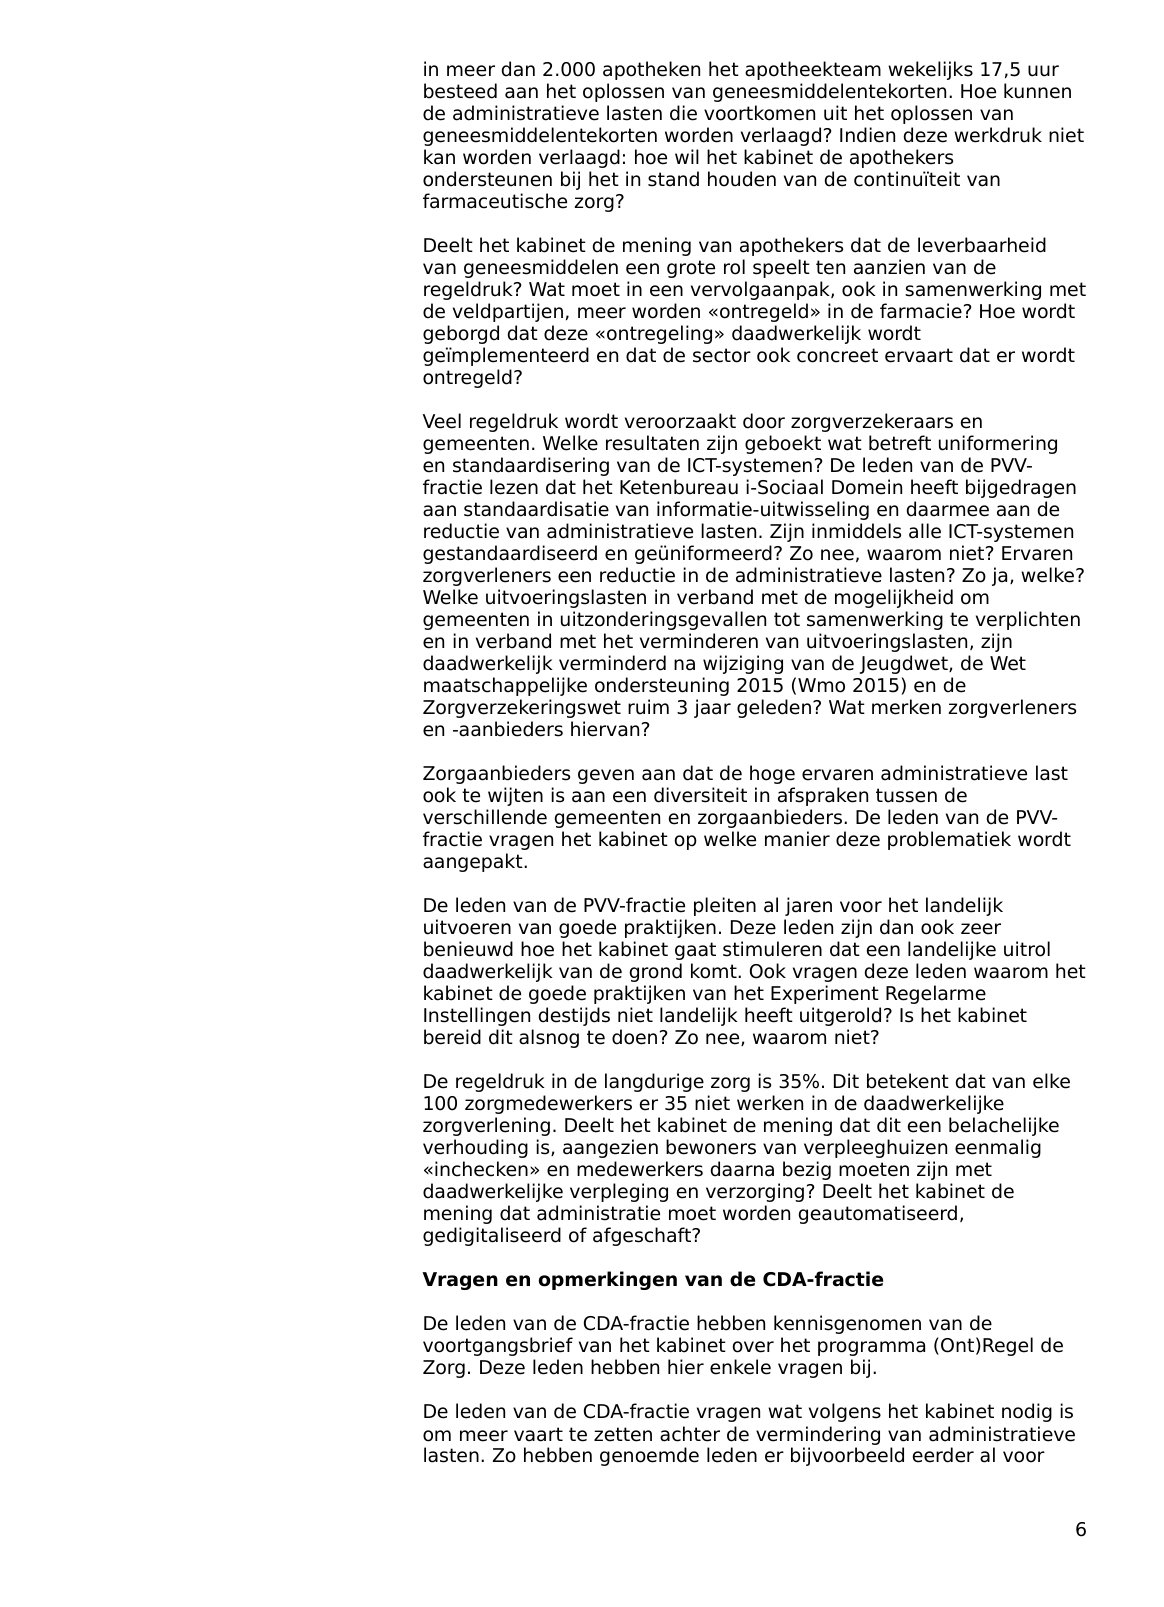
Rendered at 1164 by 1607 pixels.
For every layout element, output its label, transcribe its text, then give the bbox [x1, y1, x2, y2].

text De leden van de CDA-fractie hebben kennisgenomen van de voortgangsbrief van het kabinet over het programma (Ont)Regel de Zorg. Deze leden hebben hier enkele vragen bij. [422, 1313, 1087, 1379]
text Veel regeldruk wordt veroorzaakt door zorgverzekeraars en gemeenten. Welke resultaten zijn geboekt wat betreft uniformering en standaardisering van de ICT-systemen? De leden van de PVV-fractie lezen dat het Ketenbureau i-Sociaal Domein heeft bijgedragen aan standaardisatie van informatie-uitwisseling en daarmee aan de reductie van administratieve lasten. Zijn inmiddels alle ICT-systemen gestandaardiseerd en geüniformeerd? Zo nee, waarom niet? Ervaren zorgverleners een reductie in de administratieve lasten? Zo ja, welke? Welke uitvoeringslasten in verband met de mogelijkheid om gemeenten in uitzonderingsgevallen tot samenwerking te verplichten en in verband met het verminderen van uitvoeringslasten, zijn daadwerkelijk verminderd na wijziging van de Jeugdwet, de Wet maatschappelijke ondersteuning 2015 (Wmo 2015) en de Zorgverzekeringswet ruim 3 jaar geleden? Wat merken zorgverleners en -aanbieders hiervan? [422, 411, 1087, 741]
text De leden van de CDA-fractie vragen wat volgens het kabinet nodig is om meer vaart te zetten achter de vermindering van administratieve lasten. Zo hebben genoemde leden er bijvoorbeeld eerder al voor [422, 1401, 1087, 1467]
text in meer dan 2.000 apotheken het apotheekteam wekelijks 17,5 uur besteed aan het oplossen van geneesmiddelentekorten. Hoe kunnen de administratieve lasten die voortkomen uit het oplossen van geneesmiddelentekorten worden verlaagd? Indien deze werkdruk niet kan worden verlaagd: hoe wil het kabinet de apothekers ondersteunen bij het in stand houden van de continuïteit van farmaceutische zorg? [422, 59, 1087, 213]
subtitle Vragen en opmerkingen van de CDA-fractie [422, 1269, 1087, 1291]
text De leden van de PVV-fractie pleiten al jaren voor het landelijk uitvoeren van goede praktijken. Deze leden zijn dan ook zeer benieuwd hoe het kabinet gaat stimuleren dat een landelijke uitrol daadwerkelijk van de grond komt. Ook vragen deze leden waarom het kabinet de goede praktijken van het Experiment Regelarme Instellingen destijds niet landelijk heeft uitgerold? Is het kabinet bereid dit alsnog te doen? Zo nee, waarom niet? [422, 895, 1087, 1049]
text Deelt het kabinet de mening van apothekers dat de leverbaarheid van geneesmiddelen een grote rol speelt ten aanzien van de regeldruk? Wat moet in een vervolgaanpak, ook in samenwerking met de veldpartijen, meer worden «ontregeld» in de farmacie? Hoe wordt geborgd dat deze «ontregeling» daadwerkelijk wordt geïmplementeerd en dat de sector ook concreet ervaart dat er wordt ontregeld? [422, 235, 1087, 389]
text De regeldruk in de langdurige zorg is 35%. Dit betekent dat van elke 100 zorgmedewerkers er 35 niet werken in de daadwerkelijke zorgverlening. Deelt het kabinet de mening dat dit een belachelijke verhouding is, aangezien bewoners van verpleeghuizen eenmalig «inchecken» en medewerkers daarna bezig moeten zijn met daadwerkelijke verpleging en verzorging? Deelt het kabinet de mening dat administratie moet worden geautomatiseerd, gedigitaliseerd of afgeschaft? [422, 1071, 1087, 1247]
text Zorgaanbieders geven aan dat de hoge ervaren administratieve last ook te wijten is aan een diversiteit in afspraken tussen de verschillende gemeenten en zorgaanbieders. De leden van de PVV-fractie vragen het kabinet op welke manier deze problematiek wordt aangepakt. [422, 763, 1087, 873]
